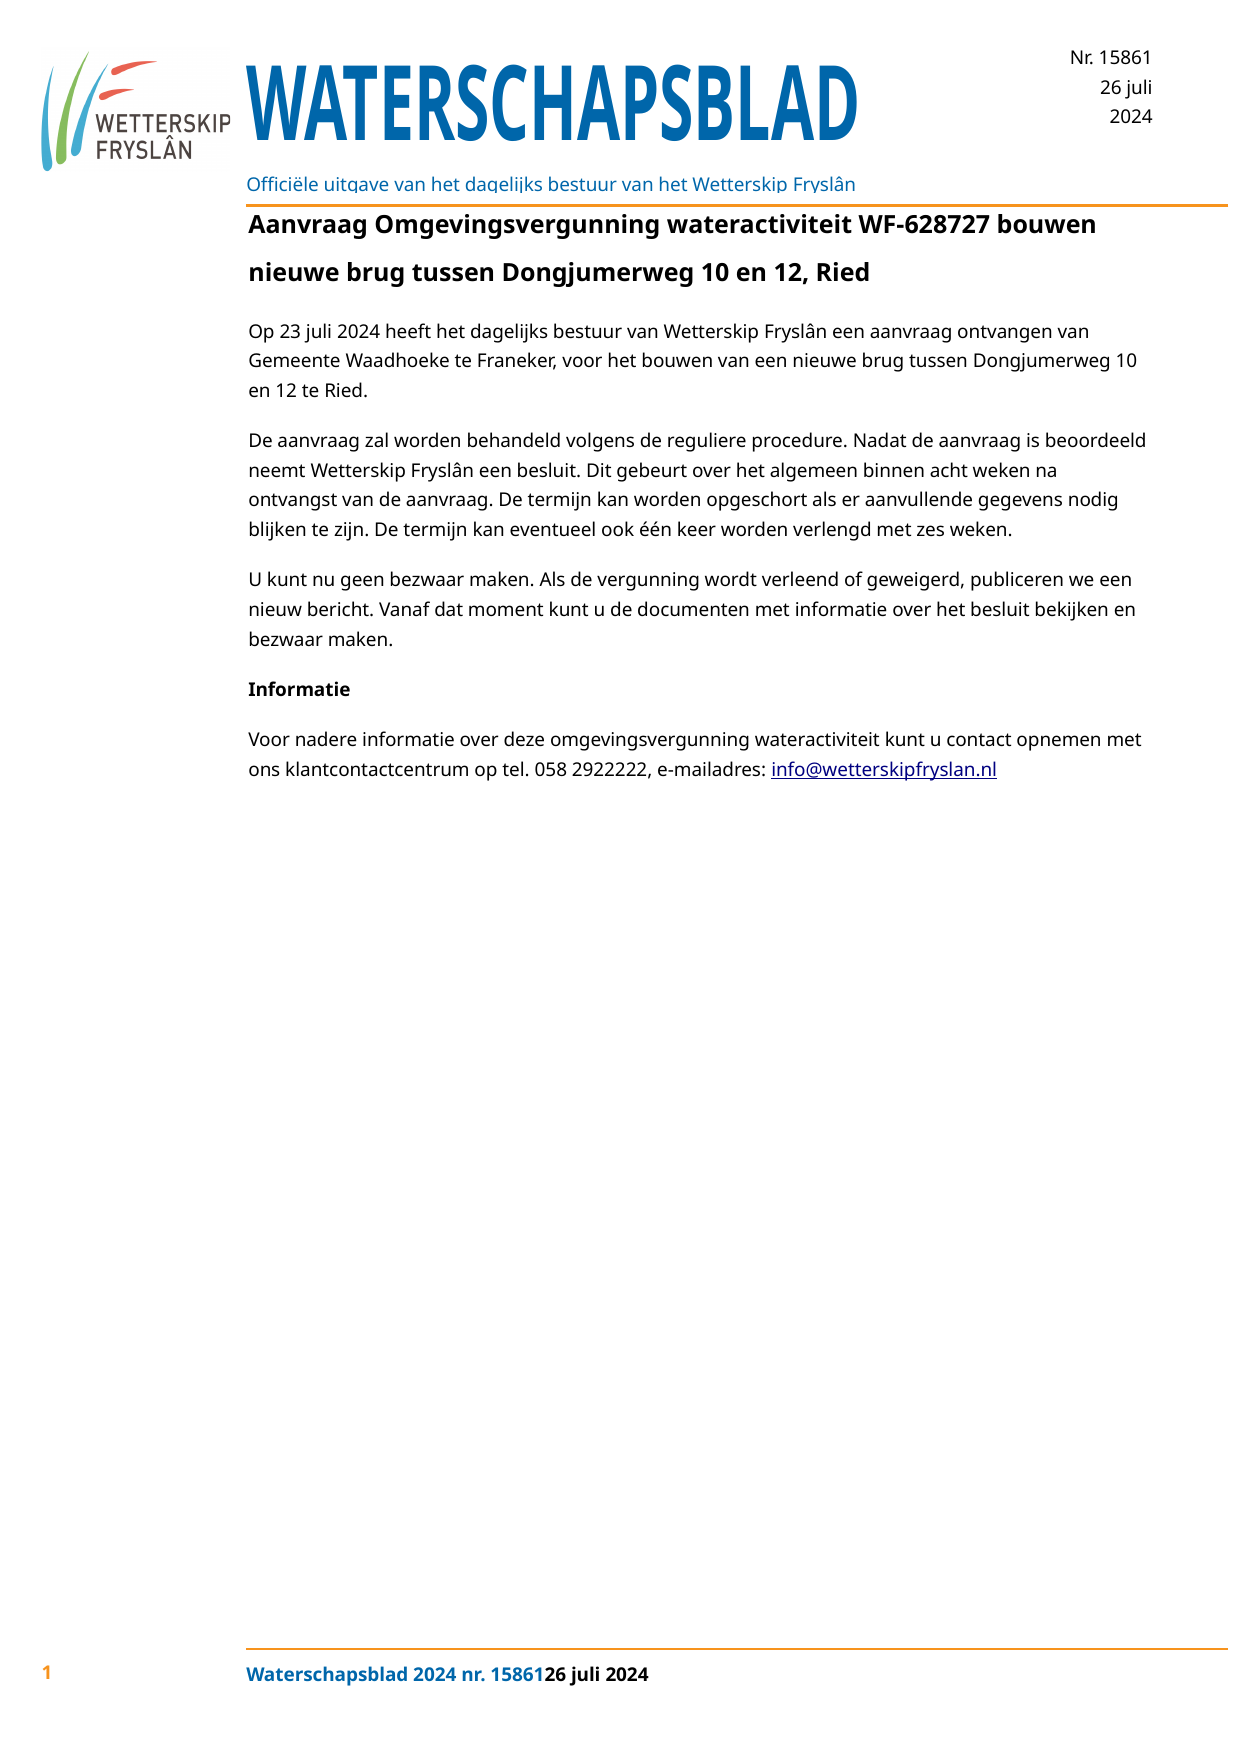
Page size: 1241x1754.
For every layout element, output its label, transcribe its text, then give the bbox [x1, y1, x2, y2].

picture [41, 47, 231, 172]
text Informatie [248, 676, 1152, 702]
text Aanvraag Omgevingsvergunning wateractiviteit WF-628727 bouwen nieuwe brug tussen Dongjumerweg 10 en 12, Ried [248, 207, 1152, 288]
text U kunt nu geen bezwaar maken. Als de vergunning wordt verleend of geweigerd, publiceren we een nieuw bericht. Vanaf dat moment kunt u de documenten met informatie over het besluit bekijken en bezwaar maken. [248, 567, 1152, 652]
text Op 23 juli 2024 heeft het dagelijks bestuur van Wetterskip Fryslân een aanvraag ontvangen van Gemeente Waadhoeke te Franeker, voor het bouwen van een nieuwe brug tussen Dongjumerweg 10 en 12 te Ried. [248, 318, 1152, 403]
text Voor nadere informatie over deze omgevingsvergunning wateractiviteit kunt u contact opnemen met ons klantcontactcentrum op tel. 058 2922222, e-mailadres: info@wetterskipfryslan.nl [248, 727, 1152, 782]
text De aanvraag zal worden behandeld volgens de reguliere procedure. Nadat de aanvraag is beoordeeld neemt Wetterskip Fryslân een besluit. Dit gebeurt over het algemeen binnen acht weken na ontvangst van de aanvraag. De termijn kan worden opgeschort als er aanvullende gegevens nodig blijken te zijn. De termijn kan eventueel ook één keer worden verlengd met zes weken. [248, 427, 1152, 542]
